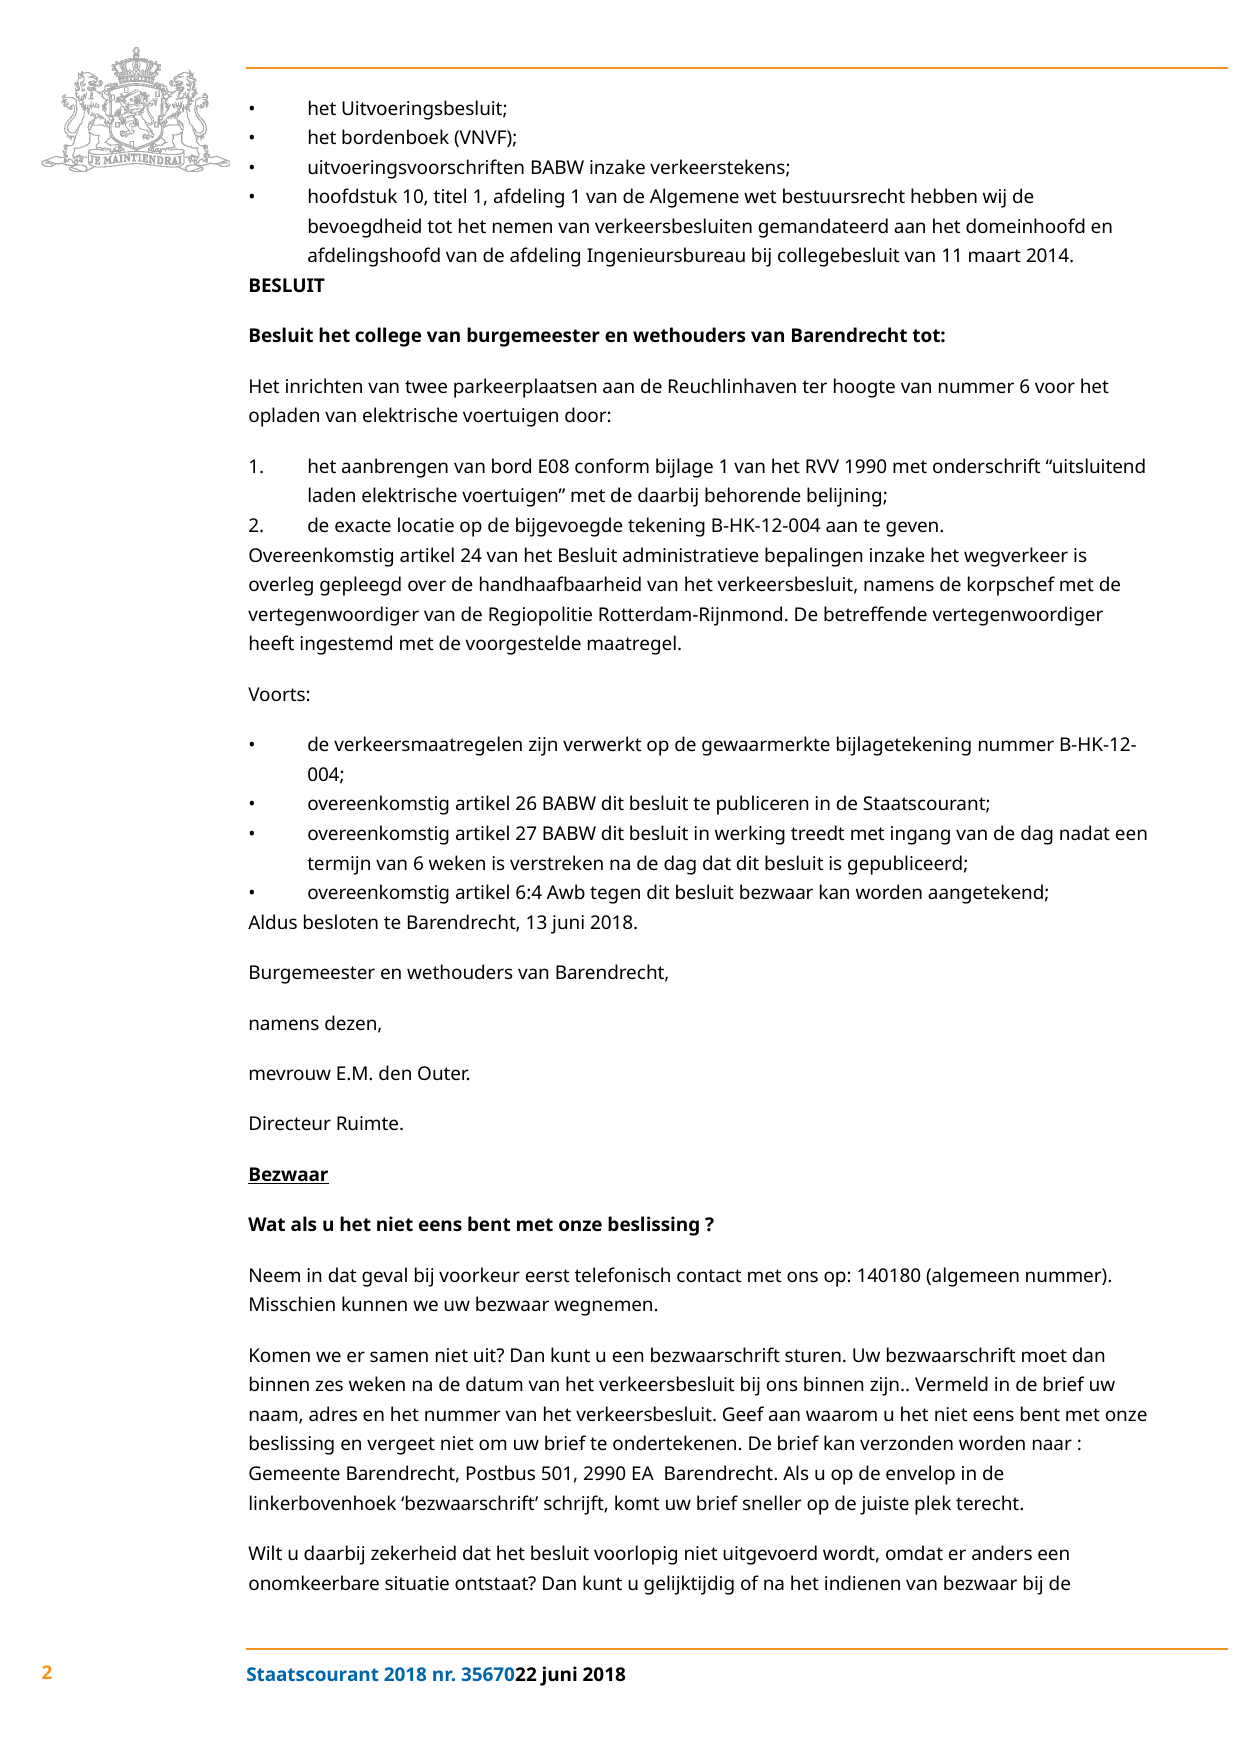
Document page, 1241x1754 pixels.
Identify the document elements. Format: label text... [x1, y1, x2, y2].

text Wat als u het niet eens bent met onze beslissing ? [248, 1211, 1152, 1237]
text namens dezen, [248, 1010, 1152, 1036]
list overeenkomstig artikel 6:4 Awb tegen dit besluit bezwaar kan worden aangetekend; [248, 879, 1152, 905]
text Aldus besloten te Barendrecht, 13 juni 2018. [248, 909, 1152, 935]
list uitvoeringsvoorschriften BABW inzake verkeerstekens; [248, 154, 1152, 180]
text Het inrichten van twee parkeerplaatsen aan de Reuchlinhaven ter hoogte van nummer 6 voor het opladen van elektrische voertuigen door: [248, 373, 1152, 428]
text Voorts: [248, 681, 1152, 707]
text Komen we er samen niet uit? Dan kunt u een bezwaarschrift sturen. Uw bezwaarschrift moet dan binnen zes weken na de datum van het verkeersbesluit bij ons binnen zijn.. Vermeld in de brief uw naam, adres en het nummer van het verkeersbesluit. Geef aan waarom u het niet eens bent met onze beslissing en vergeet niet om uw brief te ondertekenen. De brief kan verzonden worden naar : Gemeente Barendrecht, Postbus 501, 2990 EA Barendrecht. Als u op de envelop in de linkerbovenhoek ‘bezwaarschrift’ schrijft, komt uw brief sneller op de juiste plek terecht. [248, 1342, 1152, 1516]
text Neem in dat geval bij voorkeur eerst telefonisch contact met ons op: 140180 (algemeen nummer). Misschien kunnen we uw bezwaar wegnemen. [248, 1262, 1152, 1317]
list de exacte locatie op de bijgevoegde tekening B-HK-12-004 aan te geven. [248, 512, 1152, 538]
text Wilt u daarbij zekerheid dat het besluit voorlopig niet uitgevoerd wordt, omdat er anders een onomkeerbare situatie ontstaat? Dan kunt u gelijktijdig of na het indienen van bezwaar bij de [248, 1540, 1152, 1596]
text BESLUIT [248, 272, 1152, 298]
list hoofdstuk 10, titel 1, afdeling 1 van de Algemene wet bestuursrecht hebben wij de bevoegdheid tot het nemen van verkeersbesluiten gemandateerd aan het domeinhoofd en afdelingshoofd van de afdeling Ingenieursbureau bij collegebesluit van 11 maart 2014. [248, 183, 1152, 268]
text Overeenkomstig artikel 24 van het Besluit administratieve bepalingen inzake het wegverkeer is overleg gepleegd over de handhaafbaarheid van het verkeersbesluit, namens de korpschef met de vertegenwoordiger van de Regiopolitie Rotterdam-Rijnmond. De betreffende vertegenwoordiger heeft ingestemd met de voorgestelde maatregel. [248, 542, 1152, 656]
text Directeur Ruimte. [248, 1111, 1152, 1136]
list het Uitvoeringsbesluit; [248, 95, 1152, 121]
text Burgemeester en wethouders van Barendrecht, [248, 959, 1152, 985]
list de verkeersmaatregelen zijn verwerkt op de gewaarmerkte bijlagetekening nummer B-HK-12-004; [248, 731, 1152, 787]
text mevrouw E.M. den Outer. [248, 1060, 1152, 1086]
list het aanbrengen van bord E08 conform bijlage 1 van het RVV 1990 met onderschrift “uitsluitend laden elektrische voertuigen” met de daarbij behorende belijning; [248, 453, 1152, 508]
text Bezwaar [248, 1161, 1152, 1187]
text Besluit het college van burgemeester en wethouders van Barendrecht tot: [248, 323, 1152, 348]
picture [41, 47, 231, 172]
list overeenkomstig artikel 26 BABW dit besluit te publiceren in de Staatscourant; [248, 791, 1152, 816]
list het bordenboek (VNVF); [248, 124, 1152, 150]
list overeenkomstig artikel 27 BABW dit besluit in werking treedt met ingang van de dag nadat een termijn van 6 weken is verstreken na de dag dat dit besluit is gepubliceerd; [248, 820, 1152, 876]
